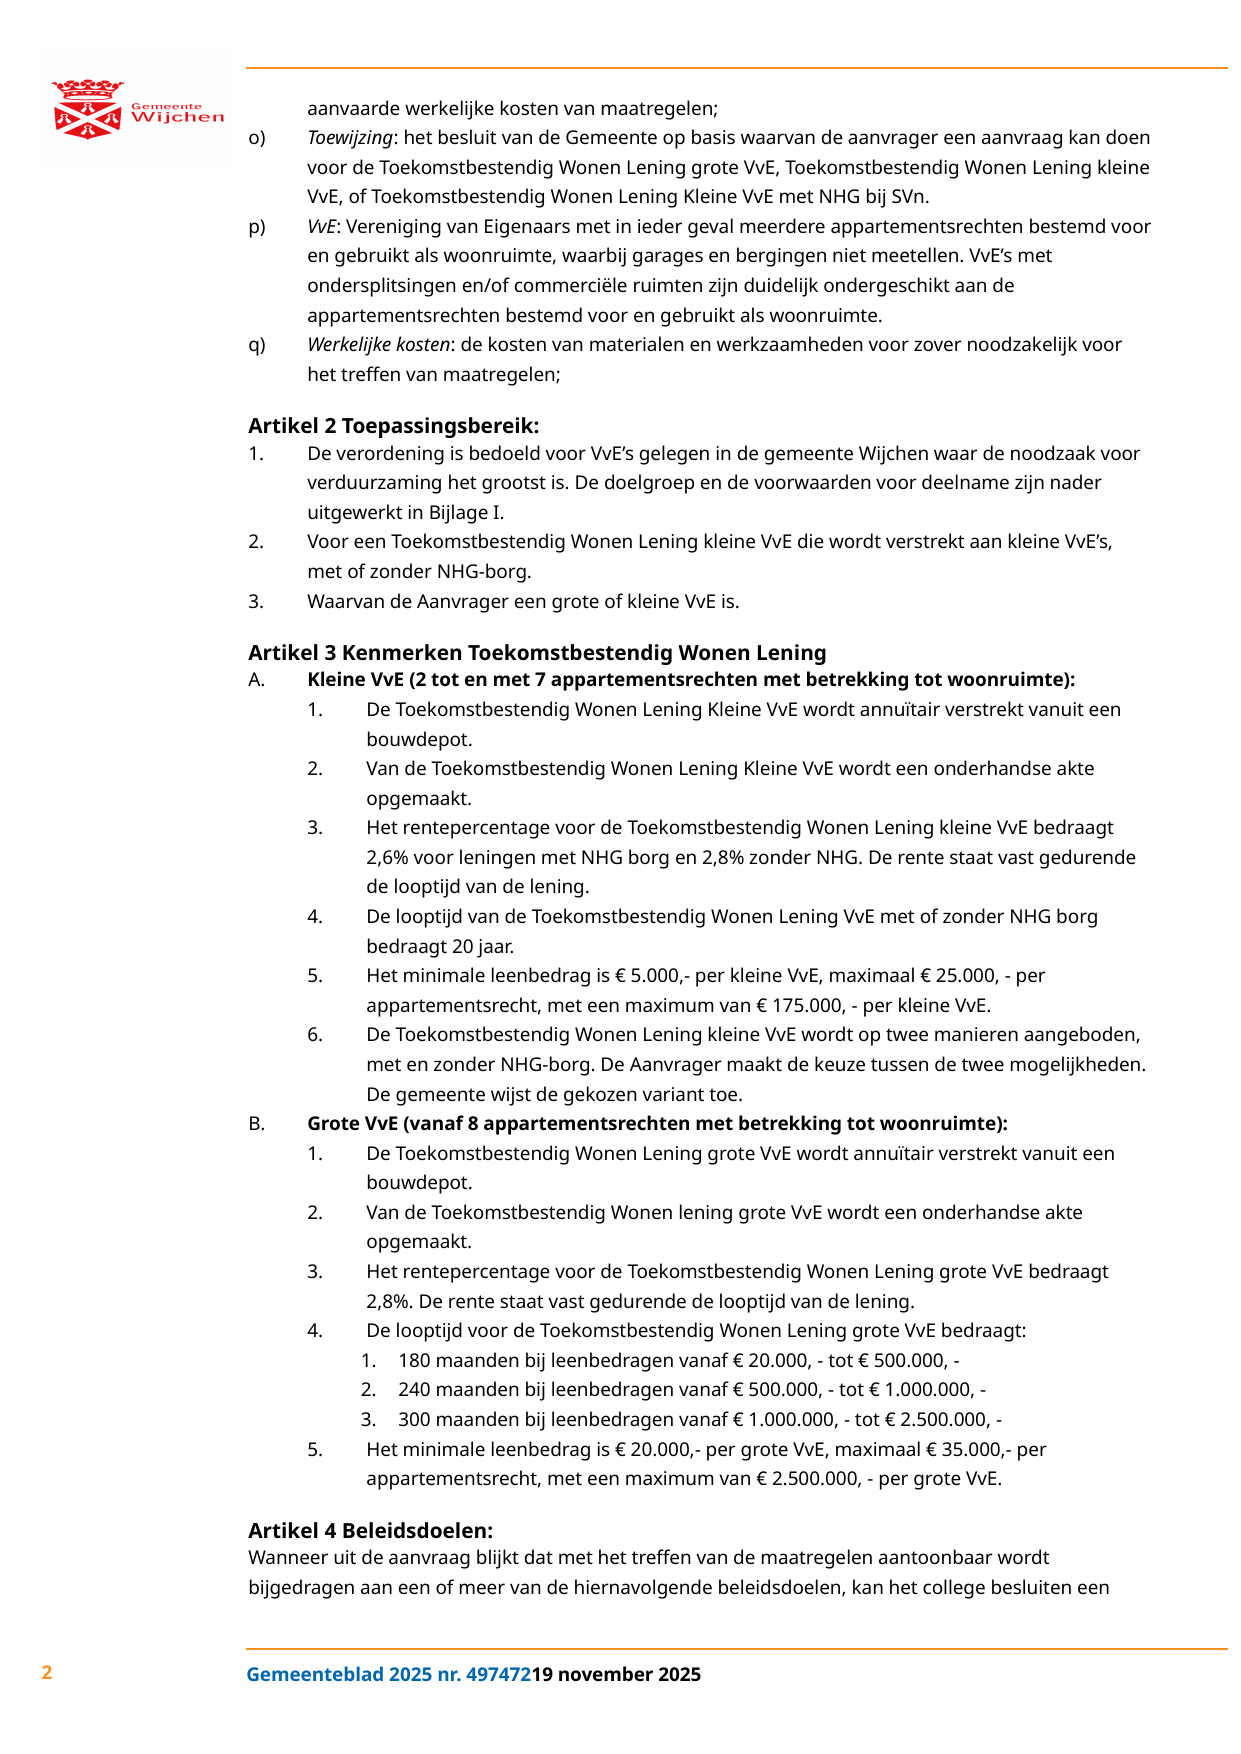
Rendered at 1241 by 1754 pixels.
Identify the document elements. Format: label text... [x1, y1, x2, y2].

list Toewijzing: het besluit van de Gemeente op basis waarvan de aanvrager een aanvraag kan doen voor de Toekomstbestendig Wonen Lening grote VvE, Toekomstbestendig Wonen Lening kleine VvE, of Toekomstbestendig Wonen Lening Kleine VvE met NHG bij SVn. [248, 124, 1152, 209]
list Het rentepercentage voor de Toekomstbestendig Wonen Lening grote VvE bedraagt 2,8%. De rente staat vast gedurende de looptijd van de lening. [307, 1258, 1152, 1314]
list Waarvan de Aanvrager een grote of kleine VvE is. [248, 588, 1152, 613]
list aanvaarde werkelijke kosten van maatregelen; [248, 95, 1152, 121]
text Wanneer uit de aanvraag blijkt dat met het treffen van de maatregelen aantoonbaar wordt bijgedragen aan een of meer van de hiernavolgende beleidsdoelen, kan het college besluiten een [248, 1544, 1152, 1599]
list 240 maanden bij leenbedragen vanaf € 500.000, - tot € 1.000.000, - [361, 1377, 1152, 1402]
list Kleine VvE (2 tot en met 7 appartementsrechten met betrekking tot woonruimte): [248, 667, 1152, 692]
list Grote VvE (vanaf 8 appartementsrechten met betrekking tot woonruimte): [248, 1110, 1152, 1136]
list 180 maanden bij leenbedragen vanaf € 20.000, - tot € 500.000, - [361, 1347, 1152, 1373]
list Van de Toekomstbestendig Wonen lening grote VvE wordt een onderhandse akte opgemaakt. [307, 1199, 1152, 1254]
text Artikel 2 Toepassingsbereik: [248, 411, 1152, 440]
list VvE: Vereniging van Eigenaars met in ieder geval meerdere appartementsrechten bestemd voor en gebruikt als woonruimte, waarbij garages en bergingen niet meetellen. VvE’s met ondersplitsingen en/of commerciële ruimten zijn duidelijk ondergeschikt aan de appartementsrechten bestemd voor en gebruikt als woonruimte. [248, 213, 1152, 328]
list De Toekomstbestendig Wonen Lening grote VvE wordt annuïtair verstrekt vanuit een bouwdepot. [307, 1140, 1152, 1195]
list Voor een Toekomstbestendig Wonen Lening kleine VvE die wordt verstrekt aan kleine VvE’s, met of zonder NHG-borg. [248, 529, 1152, 584]
text Artikel 4 Beleidsdoelen: [248, 1516, 1152, 1544]
list Van de Toekomstbestendig Wonen Lening Kleine VvE wordt een onderhandse akte opgemaakt. [307, 755, 1152, 811]
list De looptijd voor de Toekomstbestendig Wonen Lening grote VvE bedraagt: [307, 1317, 1152, 1343]
picture [41, 47, 231, 172]
list Het rentepercentage voor de Toekomstbestendig Wonen Lening kleine VvE bedraagt 2,6% voor leningen met NHG borg en 2,8% zonder NHG. De rente staat vast gedurende de looptijd van de lening. [307, 814, 1152, 899]
list De looptijd van de Toekomstbestendig Wonen Lening VvE met of zonder NHG borg bedraagt 20 jaar. [307, 903, 1152, 959]
list Het minimale leenbedrag is € 5.000,- per kleine VvE, maximaal € 25.000, - per appartementsrecht, met een maximum van € 175.000, - per kleine VvE. [307, 962, 1152, 1018]
text Artikel 3 Kenmerken Toekomstbestendig Wonen Lening [248, 638, 1152, 667]
list De Toekomstbestendig Wonen Lening kleine VvE wordt op twee manieren aangeboden, met en zonder NHG-borg. De Aanvrager maakt de keuze tussen de twee mogelijkheden. De gemeente wijst de gekozen variant toe. [307, 1022, 1152, 1107]
list De Toekomstbestendig Wonen Lening Kleine VvE wordt annuïtair verstrekt vanuit een bouwdepot. [307, 696, 1152, 752]
list De verordening is bedoeld voor VvE’s gelegen in de gemeente Wijchen waar de noodzaak voor verduurzaming het grootst is. De doelgroep en de voorwaarden voor deelname zijn nader uitgewerkt in Bijlage I. [248, 440, 1152, 525]
list 300 maanden bij leenbedragen vanaf € 1.000.000, - tot € 2.500.000, - [361, 1406, 1152, 1432]
list Werkelijke kosten: de kosten van materialen en werkzaamheden voor zover noodzakelijk voor het treffen van maatregelen; [248, 331, 1152, 387]
list Het minimale leenbedrag is € 20.000,- per grote VvE, maximaal € 35.000,- per appartementsrecht, met een maximum van € 2.500.000, - per grote VvE. [307, 1436, 1152, 1491]
